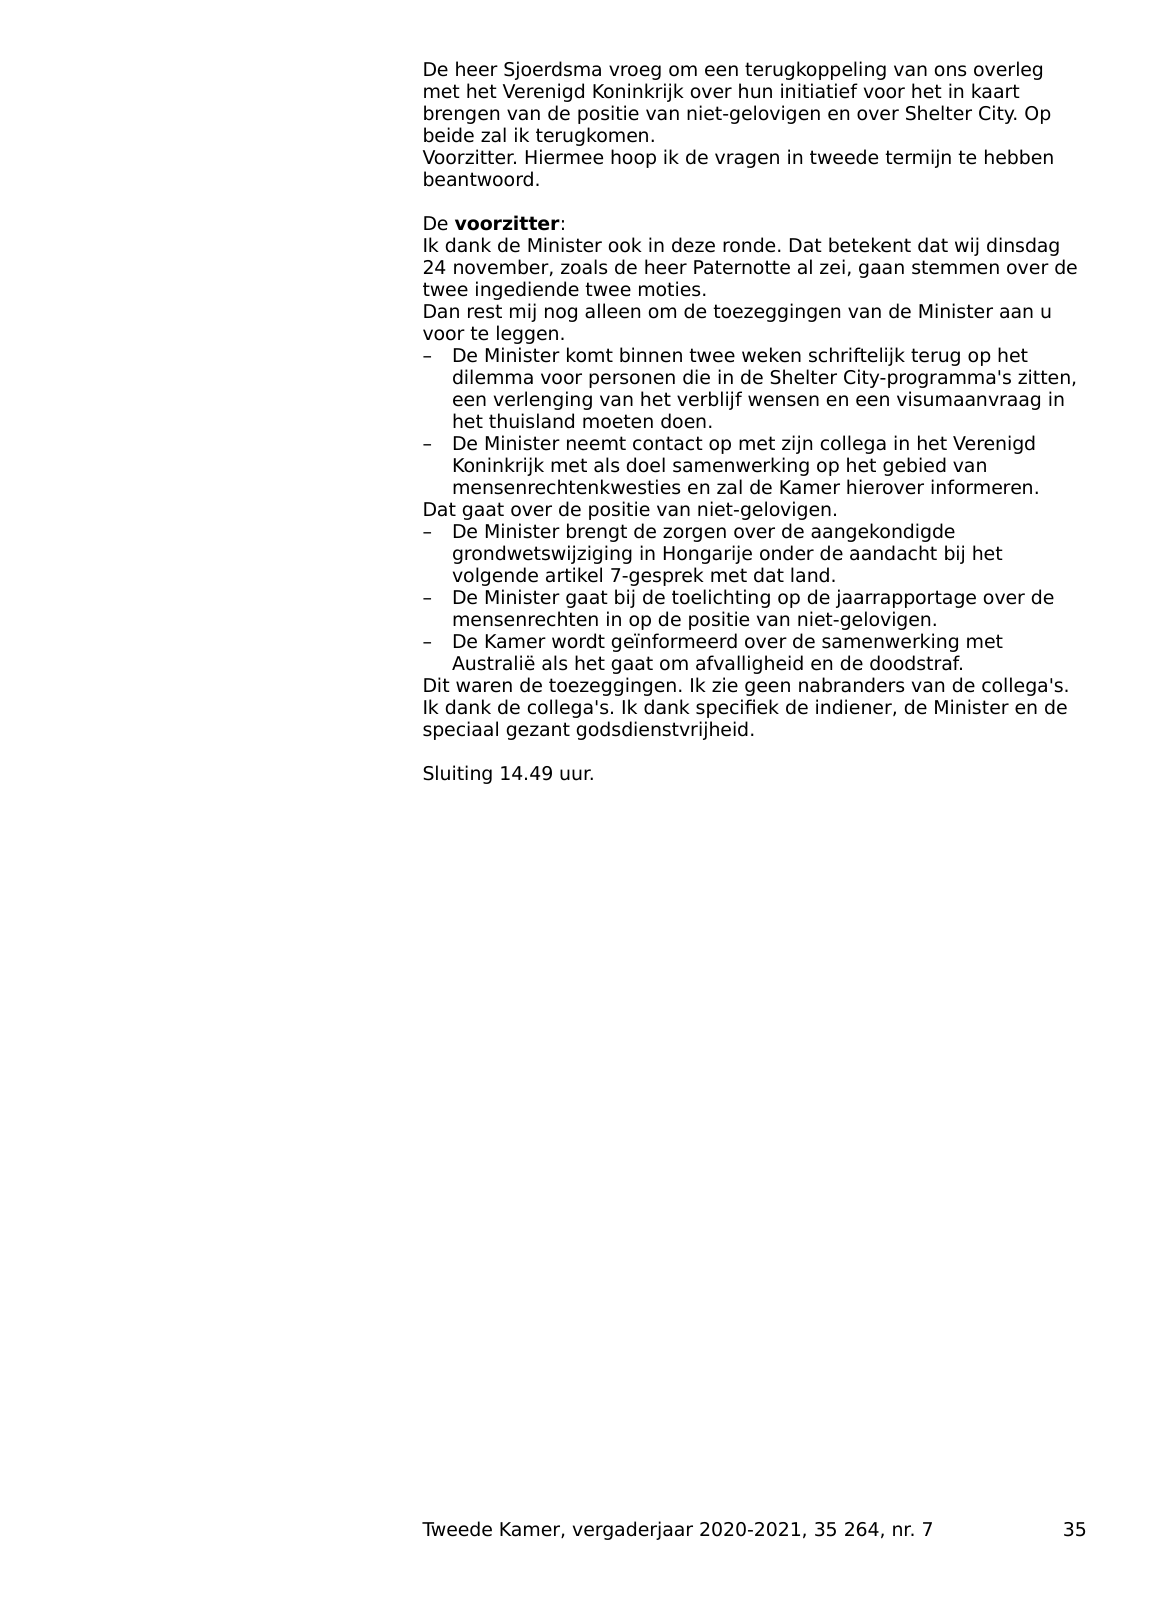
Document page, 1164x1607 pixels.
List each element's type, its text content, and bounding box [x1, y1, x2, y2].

text De voorzitter: [422, 213, 1087, 235]
text Sluiting 14.49 uur. [422, 763, 1087, 785]
text – De Kamer wordt geïnformeerd over de samenwerking met Australië als het gaat om afvalligheid en de doodstraf. [422, 631, 1087, 675]
text Dan rest mij nog alleen om de toezeggingen van de Minister aan u voor te leggen. [422, 301, 1087, 345]
text – De Minister komt binnen twee weken schriftelijk terug op het dilemma voor personen die in de Shelter City-programma's zitten, een verlenging van het verblijf wensen en een visumaanvraag in het thuisland moeten doen. [422, 345, 1087, 433]
text De heer Sjoerdsma vroeg om een terugkoppeling van ons overleg met het Verenigd Koninkrijk over hun initiatief voor het in kaart brengen van de positie van niet-gelovigen en over Shelter City. Op beide zal ik terugkomen. [422, 59, 1087, 147]
text Dat gaat over de positie van niet-gelovigen. [422, 499, 1087, 521]
text – De Minister gaat bij de toelichting op de jaarrapportage over de mensenrechten in op de positie van niet-gelovigen. [422, 587, 1087, 631]
text Ik dank de Minister ook in deze ronde. Dat betekent dat wij dinsdag 24 november, zoals de heer Paternotte al zei, gaan stemmen over de twee ingediende twee moties. [422, 235, 1087, 301]
text Dit waren de toezeggingen. Ik zie geen nabranders van de collega's. Ik dank de collega's. Ik dank specifiek de indiener, de Minister en de speciaal gezant godsdienstvrijheid. [422, 675, 1087, 741]
text – De Minister brengt de zorgen over de aangekondigde grondwetswijziging in Hongarije onder de aandacht bij het volgende artikel 7-gesprek met dat land. [422, 521, 1087, 587]
text Voorzitter. Hiermee hoop ik de vragen in tweede termijn te hebben beantwoord. [422, 147, 1087, 191]
text – De Minister neemt contact op met zijn collega in het Verenigd Koninkrijk met als doel samenwerking op het gebied van mensenrechtenkwesties en zal de Kamer hierover informeren. [422, 433, 1087, 499]
